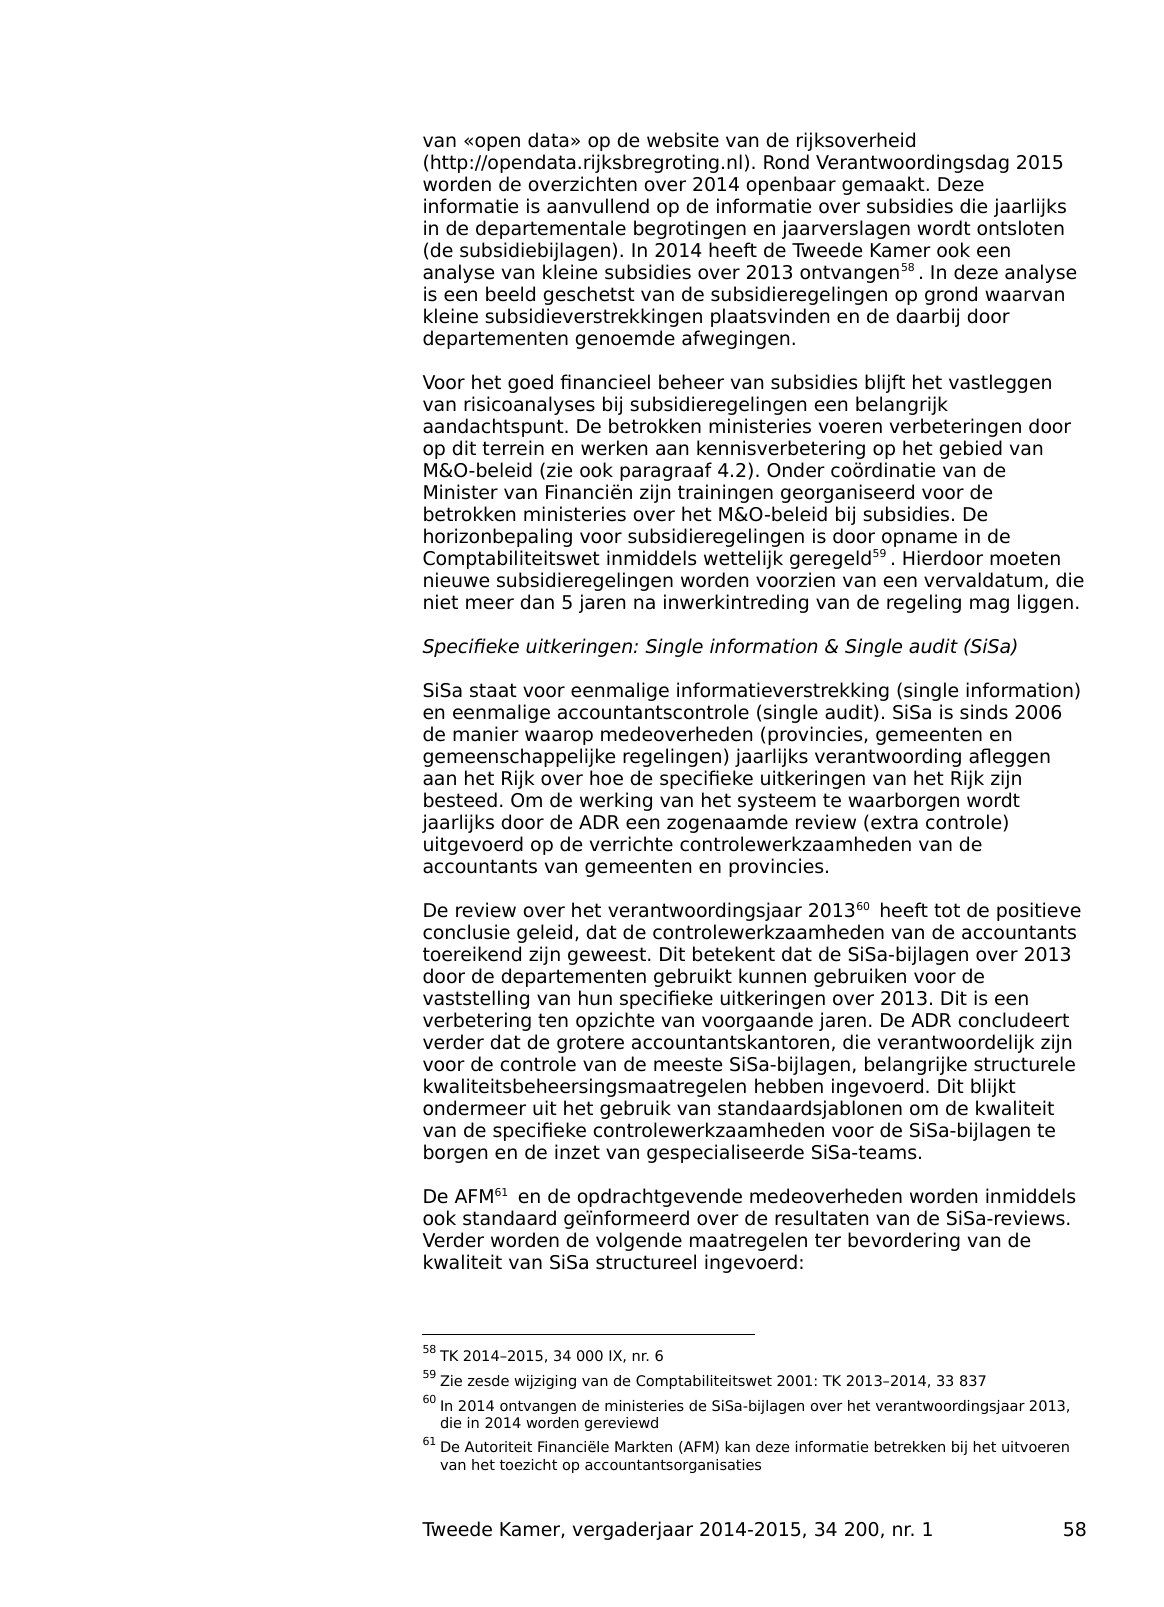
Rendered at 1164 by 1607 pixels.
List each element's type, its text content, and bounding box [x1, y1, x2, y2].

text De Autoriteit Financiële Markten (AFM) kan deze informatie betrekken bij het uitvoeren van het toezicht op accountantsorganisaties [422, 1435, 1087, 1474]
text In 2014 ontvangen de ministeries de SiSa-bijlagen over het verantwoordingsjaar 2013, die in 2014 worden gereviewd [422, 1393, 1087, 1432]
text Zie zesde wijziging van de Comptabiliteitswet 2001: TK 2013–2014, 33 837 [422, 1368, 1087, 1391]
text Voor het goed financieel beheer van subsidies blijft het vastleggen van risicoanalyses bij subsidieregelingen een belangrijk aandachtspunt. De betrokken ministeries voeren verbeteringen door op dit terrein en werken aan kennisverbetering op het gebied van M&O-beleid (zie ook paragraaf 4.2). Onder coördinatie van de Minister van Financiën zijn trainingen georganiseerd voor de betrokken ministeries over het M&O-beleid bij subsidies. De horizonbepaling voor subsidieregelingen is door opname in de Comptabiliteitswet inmiddels wettelijk geregeld. Hierdoor moeten nieuwe subsidieregelingen worden voorzien van een vervaldatum, die niet meer dan 5 jaren na inwerkintreding van de regeling mag liggen. [422, 372, 1087, 614]
subtitle Specifieke uitkeringen: Single information & Single audit (SiSa) [422, 636, 1087, 658]
text TK 2014–2015, 34 000 IX, nr. 6 [422, 1343, 1087, 1366]
text De review over het verantwoordingsjaar 2013 heeft tot de positieve conclusie geleid, dat de controlewerkzaamheden van de accountants toereikend zijn geweest. Dit betekent dat de SiSa-bijlagen over 2013 door de departementen gebruikt kunnen gebruiken voor de vaststelling van hun specifieke uitkeringen over 2013. Dit is een verbetering ten opzichte van voorgaande jaren. De ADR concludeert verder dat de grotere accountantskantoren, die verantwoordelijk zijn voor de controle van de meeste SiSa-bijlagen, belangrijke structurele kwaliteitsbeheersingsmaatregelen hebben ingevoerd. Dit blijkt ondermeer uit het gebruik van standaardsjablonen om de kwaliteit van de specifieke controlewerkzaamheden voor de SiSa-bijlagen te borgen en de inzet van gespecialiseerde SiSa-teams. [422, 900, 1087, 1164]
text De AFM en de opdrachtgevende medeoverheden worden inmiddels ook standaard geïnformeerd over de resultaten van de SiSa-reviews. Verder worden de volgende maatregelen ter bevordering van de kwaliteit van SiSa structureel ingevoerd: [422, 1186, 1087, 1274]
text SiSa staat voor eenmalige informatieverstrekking (single information) en eenmalige accountantscontrole (single audit). SiSa is sinds 2006 de manier waarop medeoverheden (provincies, gemeenten en gemeenschappelijke regelingen) jaarlijks verantwoording afleggen aan het Rijk over hoe de specifieke uitkeringen van het Rijk zijn besteed. Om de werking van het systeem te waarborgen wordt jaarlijks door de ADR een zogenaamde review (extra controle) uitgevoerd op de verrichte controlewerkzaamheden van de accountants van gemeenten en provincies. [422, 680, 1087, 878]
text van «open data» op de website van de rijksoverheid (http://opendata.rijksbregroting.nl). Rond Verantwoordingsdag 2015 worden de overzichten over 2014 openbaar gemaakt. Deze informatie is aanvullend op de informatie over subsidies die jaarlijks in de departementale begrotingen en jaarverslagen wordt ontsloten (de subsidiebijlagen). In 2014 heeft de Tweede Kamer ook een analyse van kleine subsidies over 2013 ontvangen. In deze analyse is een beeld geschetst van de subsidieregelingen op grond waarvan kleine subsidieverstrekkingen plaatsvinden en de daarbij door departementen genoemde afwegingen. [422, 130, 1087, 350]
